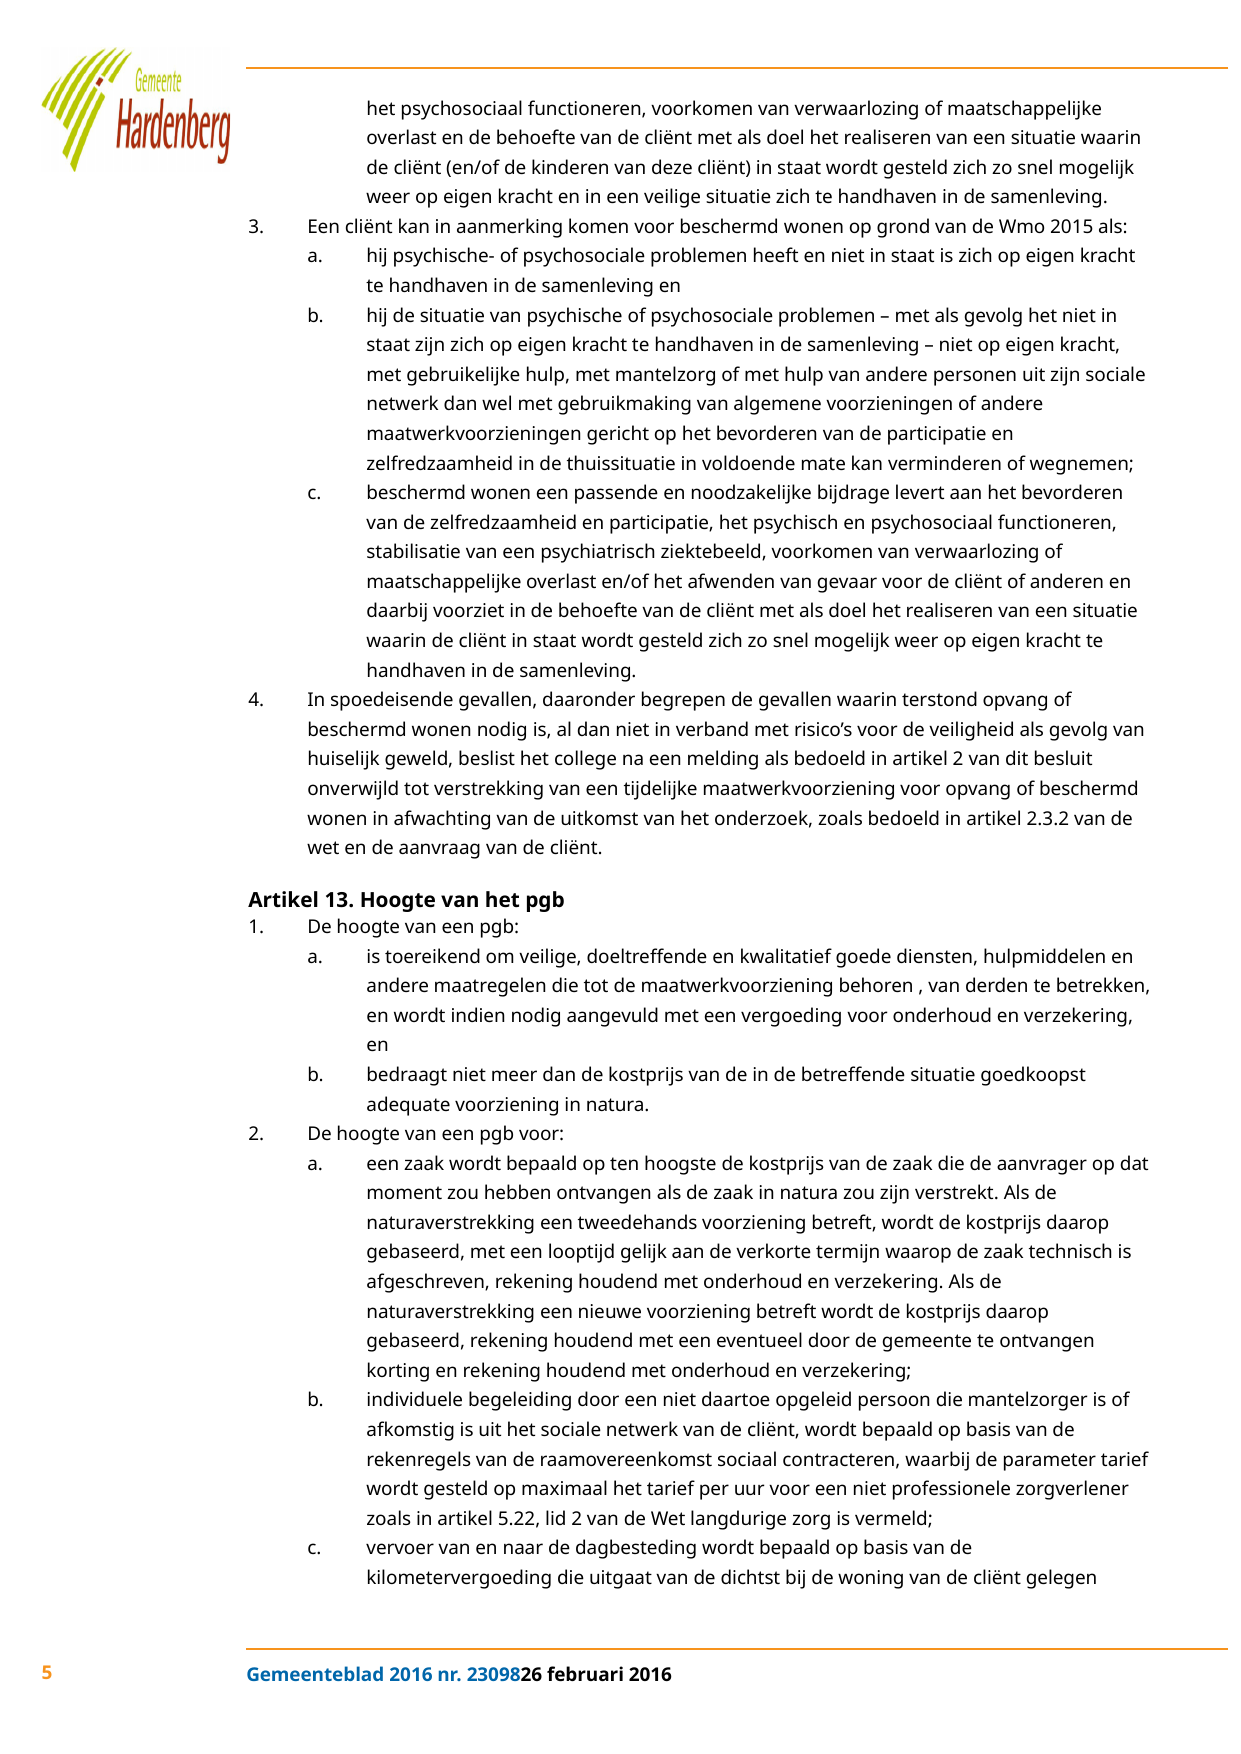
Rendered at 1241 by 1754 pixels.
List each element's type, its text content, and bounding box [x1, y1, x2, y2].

list hij psychische- of psychosociale problemen heeft en niet in staat is zich op eigen kracht te handhaven in de samenleving en [307, 243, 1152, 298]
picture [41, 47, 231, 172]
list De hoogte van een pgb: [248, 913, 1152, 939]
list beschermd wonen een passende en noodzakelijke bijdrage levert aan het bevorderen van de zelfredzaamheid en participatie, het psychisch en psychosociaal functioneren, stabilisatie van een psychiatrisch ziektebeeld, voorkomen van verwaarlozing of maatschappelijke overlast en/of het afwenden van gevaar voor de cliënt of anderen en daarbij voorziet in de behoefte van de cliënt met als doel het realiseren van een situatie waarin de cliënt in staat wordt gesteld zich zo snel mogelijk weer op eigen kracht te handhaven in de samenleving. [307, 479, 1152, 683]
list individuele begeleiding door een niet daartoe opgeleid persoon die mantelzorger is of afkomstig is uit het sociale netwerk van de cliënt, wordt bepaald op basis van de rekenregels van de raamovereenkomst sociaal contracteren, waarbij de parameter tarief wordt gesteld op maximaal het tarief per uur voor een niet professionele zorgverlener zoals in artikel 5.22, lid 2 van de Wet langdurige zorg is vermeld; [307, 1387, 1152, 1531]
list hij de situatie van psychische of psychosociale problemen – met als gevolg het niet in staat zijn zich op eigen kracht te handhaven in de samenleving – niet op eigen kracht, met gebruikelijke hulp, met mantelzorg of met hulp van andere personen uit zijn sociale netwerk dan wel met gebruikmaking van algemene voorzieningen of andere maatwerkvoorzieningen gericht op het bevorderen van de participatie en zelfredzaamheid in de thuissituatie in voldoende mate kan verminderen of wegnemen; [307, 302, 1152, 476]
list In spoedeisende gevallen, daaronder begrepen de gevallen waarin terstond opvang of beschermd wonen nodig is, al dan niet in verband met risico’s voor de veiligheid als gevolg van huiselijk geweld, beslist het college na een melding als bedoeld in artikel 2 van dit besluit onverwijld tot verstrekking van een tijdelijke maatwerkvoorziening voor opvang of beschermd wonen in afwachting van de uitkomst van het onderzoek, zoals bedoeld in artikel 2.3.2 van de wet en de aanvraag van de cliënt. [248, 686, 1152, 860]
list is toereikend om veilige, doeltreffende en kwalitatief goede diensten, hulpmiddelen en andere maatregelen die tot de maatwerkvoorziening behoren , van derden te betrekken, en wordt indien nodig aangevuld met een vergoeding voor onderhoud en verzekering, en [307, 943, 1152, 1057]
list De hoogte van een pgb voor: [248, 1120, 1152, 1146]
list een zaak wordt bepaald op ten hoogste de kostprijs van de zaak die de aanvrager op dat moment zou hebben ontvangen als de zaak in natura zou zijn verstrekt. Als de naturaverstrekking een tweedehands voorziening betreft, wordt de kostprijs daarop gebaseerd, met een looptijd gelijk aan de verkorte termijn waarop de zaak technisch is afgeschreven, rekening houdend met onderhoud en verzekering. Als de naturaverstrekking een nieuwe voorziening betreft wordt de kostprijs daarop gebaseerd, rekening houdend met een eventueel door de gemeente te ontvangen korting en rekening houdend met onderhoud en verzekering; [307, 1150, 1152, 1383]
list Een cliënt kan in aanmerking komen voor beschermd wonen op grond van de Wmo 2015 als: [248, 213, 1152, 239]
text Artikel 13. Hoogte van het pgb [248, 885, 1152, 913]
list bedraagt niet meer dan de kostprijs van de in de betreffende situatie goedkoopst adequate voorziening in natura. [307, 1061, 1152, 1116]
list het psychosociaal functioneren, voorkomen van verwaarlozing of maatschappelijke overlast en de behoefte van de cliënt met als doel het realiseren van een situatie waarin de cliënt (en/of de kinderen van deze cliënt) in staat wordt gesteld zich zo snel mogelijk weer op eigen kracht en in een veilige situatie zich te handhaven in de samenleving. [307, 95, 1152, 209]
list vervoer van en naar de dagbesteding wordt bepaald op basis van de kilometervergoeding die uitgaat van de dichtst bij de woning van de cliënt gelegen [307, 1534, 1152, 1590]
